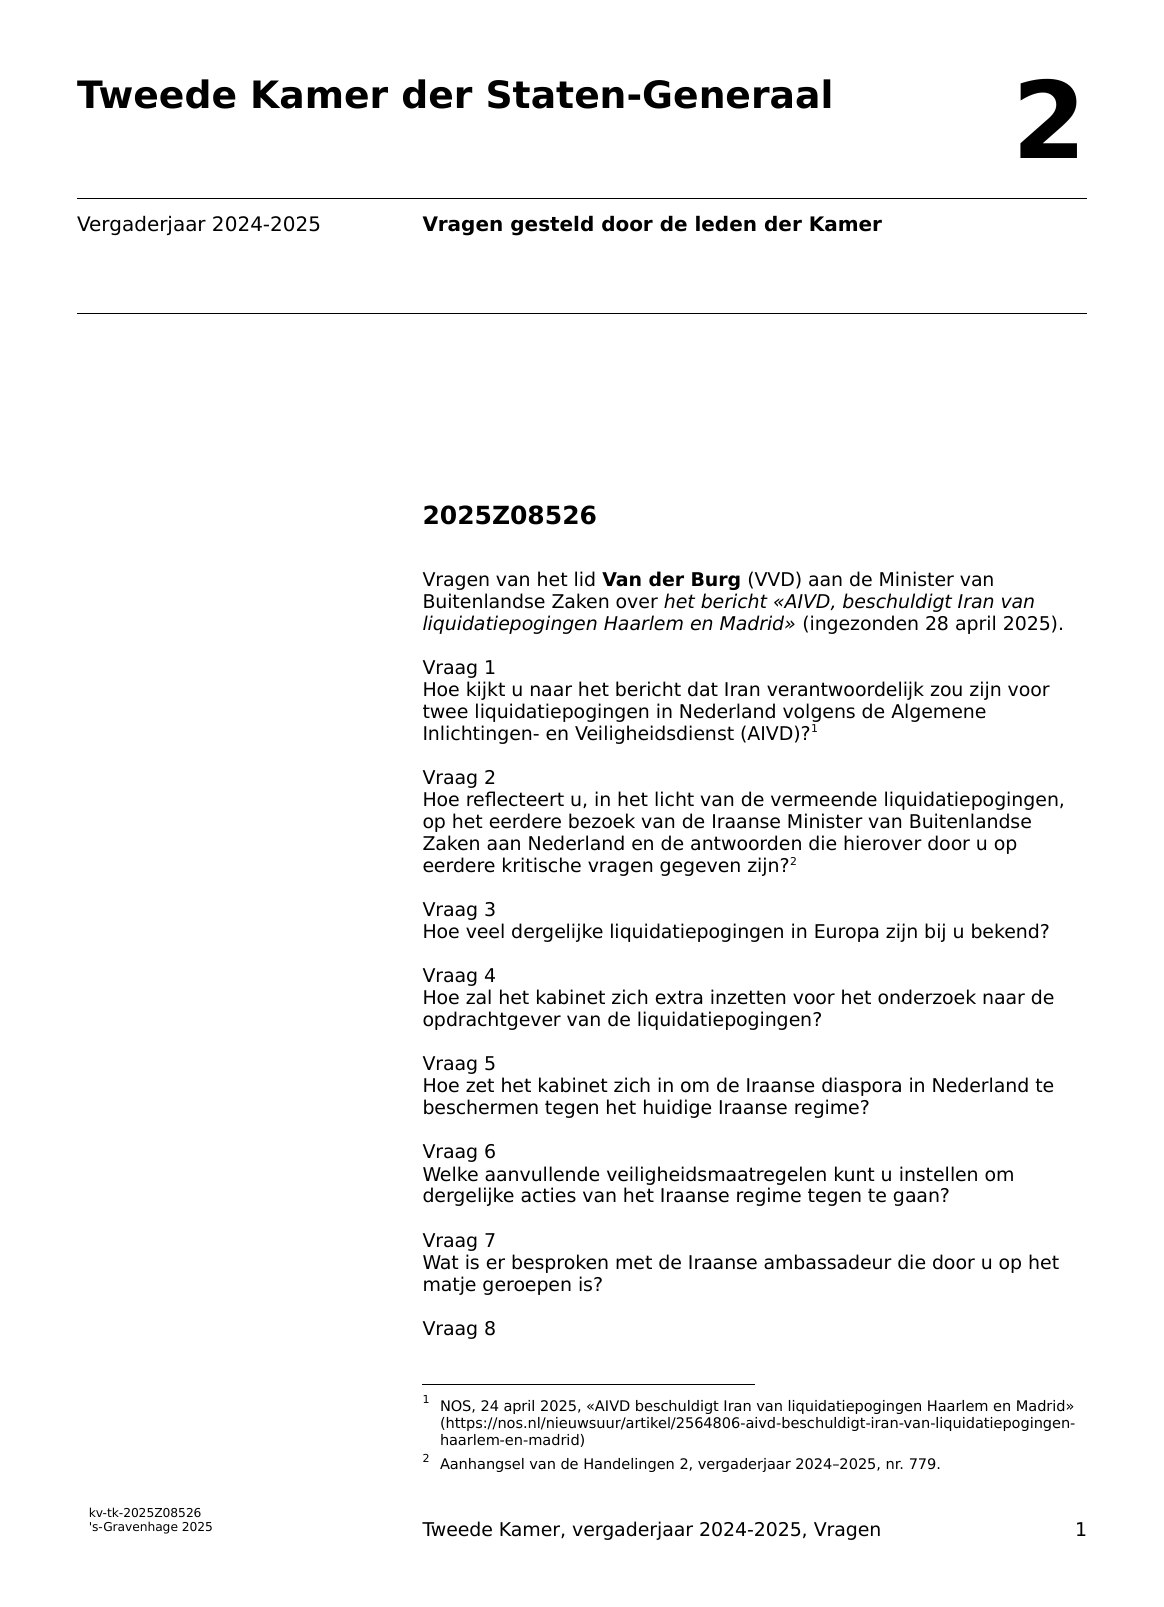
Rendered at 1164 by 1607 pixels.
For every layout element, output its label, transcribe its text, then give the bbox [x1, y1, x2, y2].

text Hoe zet het kabinet zich in om de Iraanse diaspora in Nederland te beschermen tegen het huidige Iraanse regime? [422, 1075, 1087, 1119]
table_cell Vergaderjaar 2024-2025 [77, 199, 422, 313]
text Vraag 7 [422, 1229, 1087, 1252]
table_header Tweede Kamer der Staten-Generaal [77, 59, 886, 198]
text Vraag 8 [422, 1318, 1087, 1340]
text Hoe zal het kabinet zich extra inzetten voor het onderzoek naar de opdrachtgever van de liquidatiepogingen? [422, 987, 1087, 1031]
text kv-tk-2025Z08526 [88, 1506, 323, 1520]
text Vragen van het lid Van der Burg (VVD) aan de Minister van Buitenlandse Zaken over het bericht «AIVD, beschuldigt Iran van liquidatiepogingen Haarlem en Madrid» (ingezonden 28 april 2025). [422, 569, 1087, 635]
text Hoe reflecteert u, in het licht van de vermeende liquidatiepogingen, op het eerdere bezoek van de Iraanse Minister van Buitenlandse Zaken aan Nederland en de antwoorden die hierover door u op eerdere kritische vragen gegeven zijn? [422, 789, 1087, 877]
text 2025Z08526 [422, 501, 1087, 531]
table_header 2 [886, 59, 1087, 198]
text Hoe kijkt u naar het bericht dat Iran verantwoordelijk zou zijn voor twee liquidatiepogingen in Nederland volgens de Algemene Inlichtingen- en Veiligheidsdienst (AIVD)? [422, 679, 1087, 745]
text Vraag 5 [422, 1053, 1087, 1075]
text Aanhangsel van de Handelingen 2, vergaderjaar 2024–2025, nr. 779. [422, 1452, 1087, 1474]
table_cell Vragen gesteld door de leden der Kamer [422, 199, 1087, 313]
text Hoe veel dergelijke liquidatiepogingen in Europa zijn bij u bekend? [422, 921, 1087, 943]
text Vraag 4 [422, 965, 1087, 987]
text Vraag 2 [422, 767, 1087, 789]
text 's-Gravenhage 2025 [88, 1520, 323, 1534]
text Vraag 6 [422, 1141, 1087, 1163]
text Vraag 3 [422, 899, 1087, 921]
text Welke aanvullende veiligheidsmaatregelen kunt u instellen om dergelijke acties van het Iraanse regime tegen te gaan? [422, 1163, 1087, 1207]
text NOS, 24 april 2025, «AIVD beschuldigt Iran van liquidatiepogingen Haarlem en Madrid» (https://nos.nl/nieuwsuur/artikel/2564806-aivd-beschuldigt-iran-van-liquidatiepogingen-haarlem-en-madrid) [422, 1393, 1087, 1449]
text Wat is er besproken met de Iraanse ambassadeur die door u op het matje geroepen is? [422, 1252, 1087, 1296]
text Vraag 1 [422, 657, 1087, 679]
